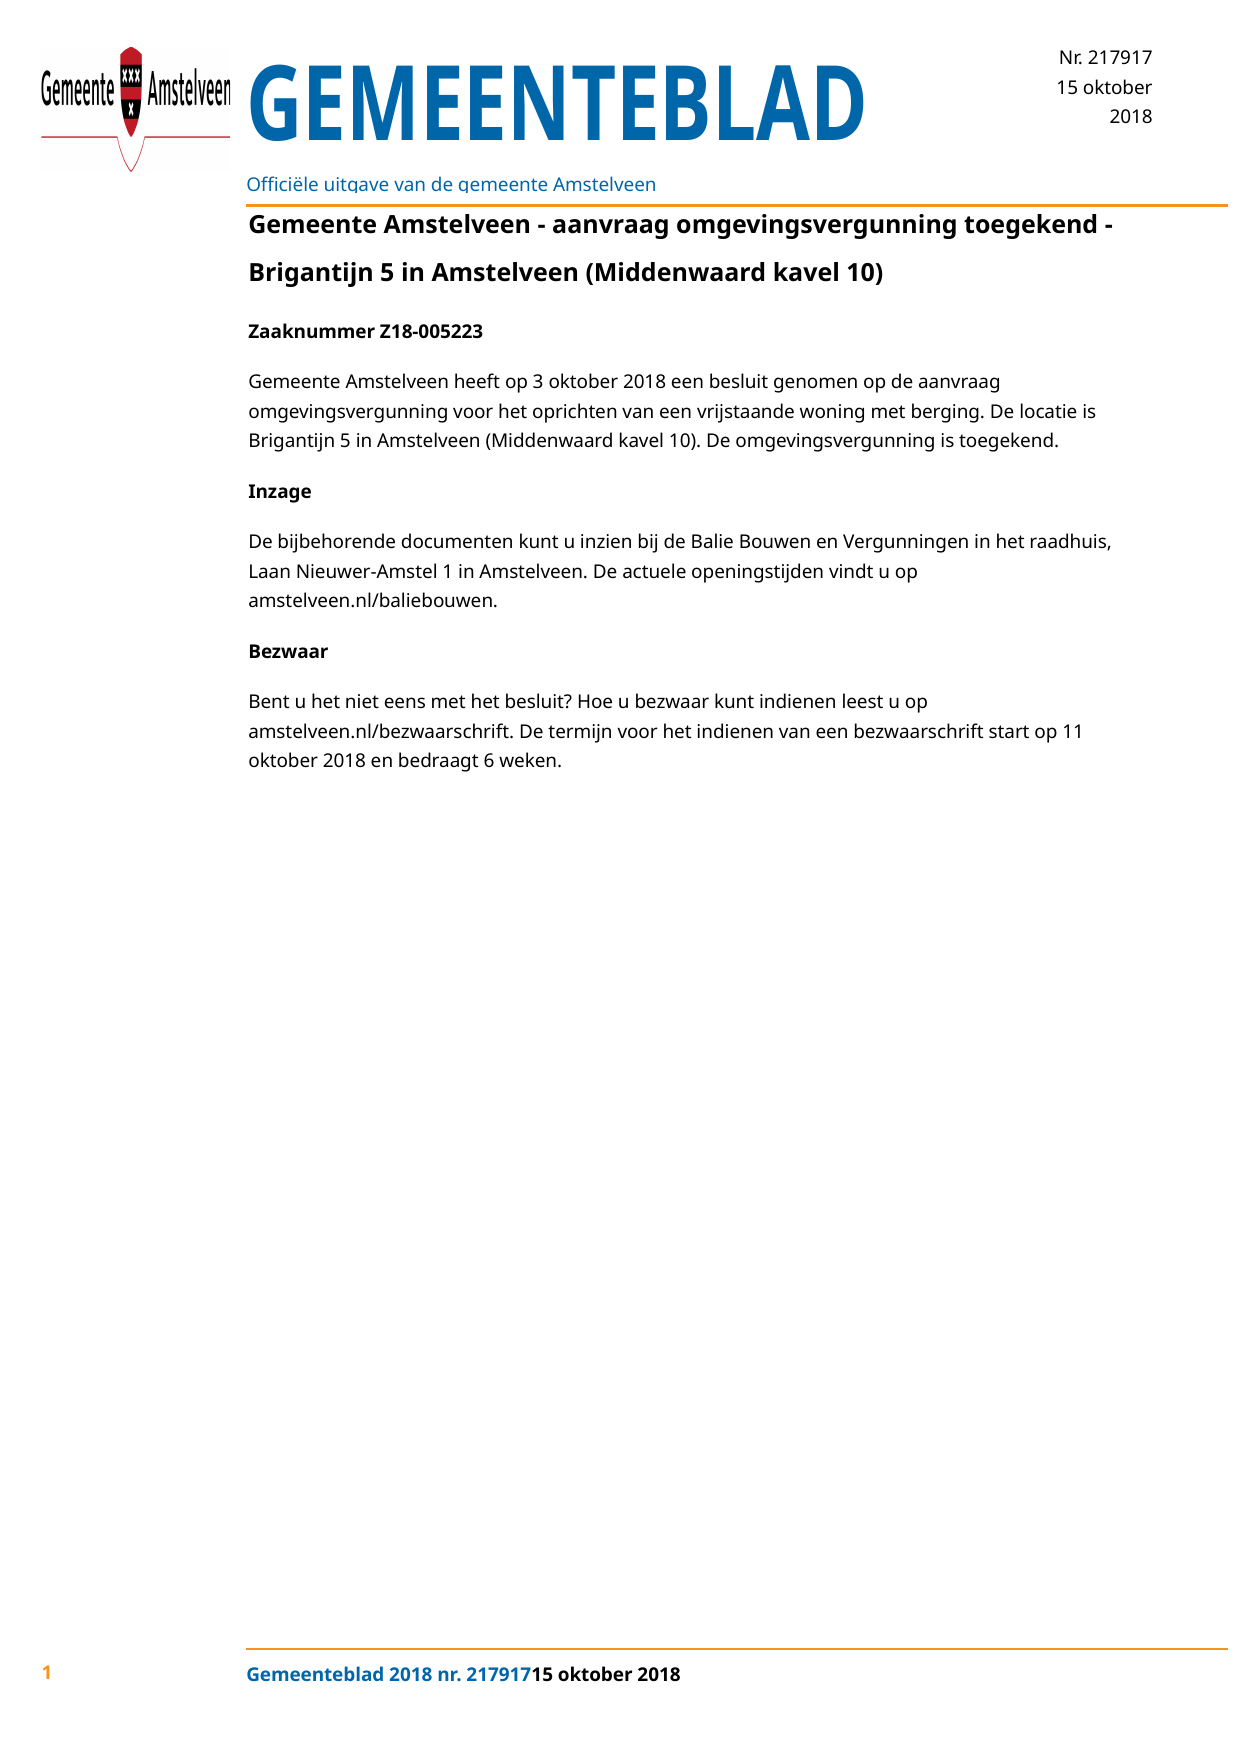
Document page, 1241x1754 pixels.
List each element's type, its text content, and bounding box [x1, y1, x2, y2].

text Bent u het niet eens met het besluit? Hoe u bezwaar kunt indienen leest u op amstelveen.nl/bezwaarschrift. De termijn voor het indienen van een bezwaarschrift start op 11 oktober 2018 en bedraagt 6 weken. [248, 688, 1152, 773]
text Bezwaar [248, 638, 1152, 664]
text Gemeente Amstelveen - aanvraag omgevingsvergunning toegekend - Brigantijn 5 in Amstelveen (Middenwaard kavel 10) [248, 207, 1152, 288]
text Inzage [248, 478, 1152, 504]
text Zaaknummer Z18-005223 [248, 318, 1152, 344]
picture [41, 47, 231, 172]
text Gemeente Amstelveen heeft op 3 oktober 2018 een besluit genomen op de aanvraag omgevingsvergunning voor het oprichten van een vrijstaande woning met berging. De locatie is Brigantijn 5 in Amstelveen (Middenwaard kavel 10). De omgevingsvergunning is toegekend. [248, 368, 1152, 453]
text De bijbehorende documenten kunt u inzien bij de Balie Bouwen en Vergunningen in het raadhuis, Laan Nieuwer-Amstel 1 in Amstelveen. De actuele openingstijden vindt u op amstelveen.nl/baliebouwen. [248, 528, 1152, 613]
